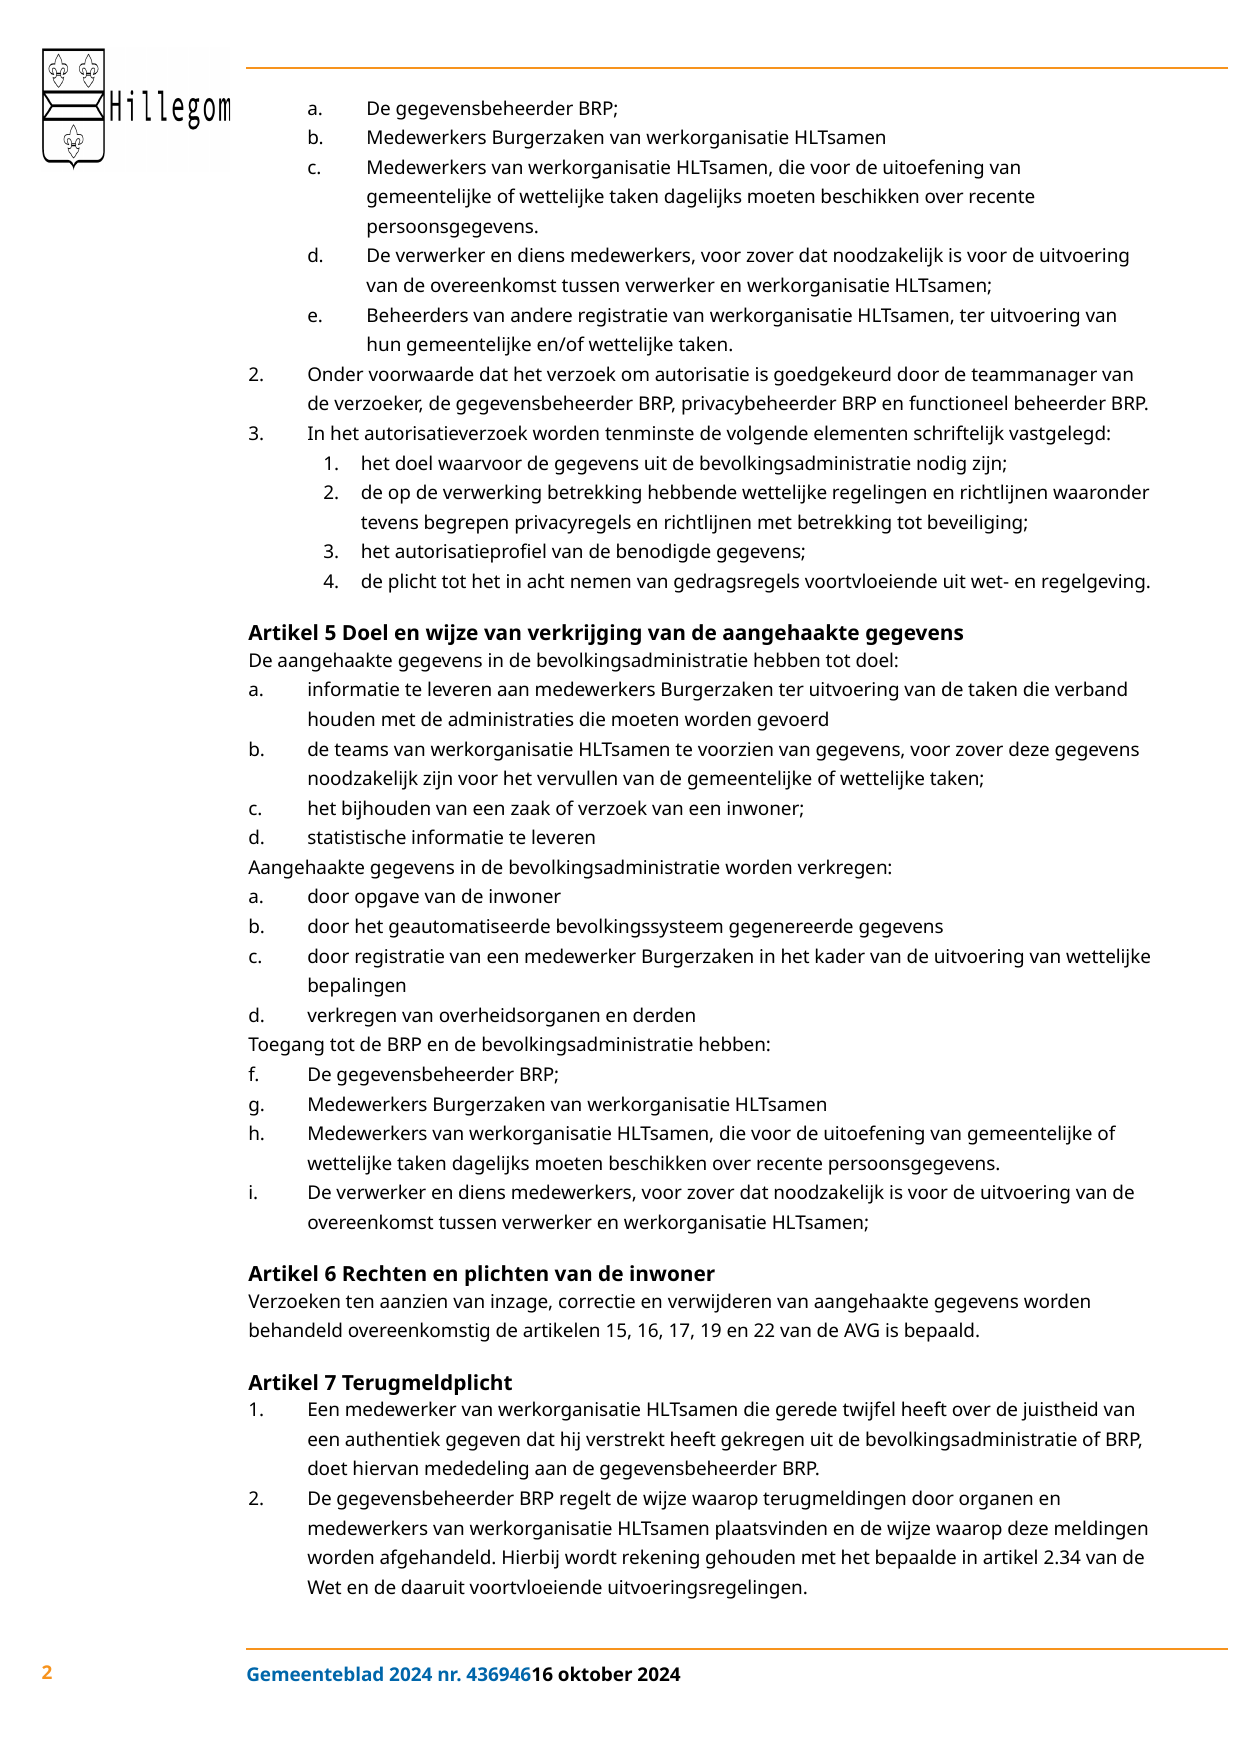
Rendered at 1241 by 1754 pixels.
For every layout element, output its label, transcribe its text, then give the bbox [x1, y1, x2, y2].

list De gegevensbeheerder BRP; [248, 1061, 1152, 1087]
list Medewerkers van werkorganisatie HLTsamen, die voor de uitoefening van gemeentelijke of wettelijke taken dagelijks moeten beschikken over recente persoonsgegevens. [307, 154, 1152, 239]
text Verzoeken ten aanzien van inzage, correctie en verwijderen van aangehaakte gegevens worden behandeld overeenkomstig de artikelen 15, 16, 17, 19 en 22 van de AVG is bepaald. [248, 1288, 1152, 1343]
picture [41, 47, 231, 172]
list verkregen van overheidsorganen en derden [248, 1002, 1152, 1028]
list door opgave van de inwoner [248, 884, 1152, 909]
list Medewerkers van werkorganisatie HLTsamen, die voor de uitoefening van gemeentelijke of wettelijke taken dagelijks moeten beschikken over recente persoonsgegevens. [248, 1120, 1152, 1176]
list door het geautomatiseerde bevolkingssysteem gegenereerde gegevens [248, 913, 1152, 939]
list de plicht tot het in acht nemen van gedragsregels voortvloeiende uit wet- en regelgeving. [323, 568, 1152, 594]
list De verwerker en diens medewerkers, voor zover dat noodzakelijk is voor de uitvoering van de overeenkomst tussen verwerker en werkorganisatie HLTsamen; [248, 1179, 1152, 1235]
list Onder voorwaarde dat het verzoek om autorisatie is goedgekeurd door de teammanager van de verzoeker, de gegevensbeheerder BRP, privacybeheerder BRP en functioneel beheerder BRP. [248, 361, 1152, 416]
list het bijhouden van een zaak of verzoek van een inwoner; [248, 795, 1152, 821]
list de teams van werkorganisatie HLTsamen te voorzien van gegevens, voor zover deze gegevens noodzakelijk zijn voor het vervullen van de gemeentelijke of wettelijke taken; [248, 736, 1152, 791]
list Medewerkers Burgerzaken van werkorganisatie HLTsamen [248, 1091, 1152, 1116]
list statistische informatie te leveren [248, 824, 1152, 850]
list De gegevensbeheerder BRP; [307, 95, 1152, 121]
text De aangehaakte gegevens in de bevolkingsadministratie hebben tot doel: [248, 647, 1152, 673]
list de op de verwerking betrekking hebbende wettelijke regelingen en richtlijnen waaronder tevens begrepen privacyregels en richtlijnen met betrekking tot beveiliging; [323, 479, 1152, 535]
text Artikel 7 Terugmeldplicht [248, 1368, 1152, 1396]
text Toegang tot de BRP en de bevolkingsadministratie hebben: [248, 1032, 1152, 1057]
text Aangehaakte gegevens in de bevolkingsadministratie worden verkregen: [248, 854, 1152, 880]
list door registratie van een medewerker Burgerzaken in het kader van de uitvoering van wettelijke bepalingen [248, 943, 1152, 998]
list Medewerkers Burgerzaken van werkorganisatie HLTsamen [307, 124, 1152, 150]
list De verwerker en diens medewerkers, voor zover dat noodzakelijk is voor de uitvoering van de overeenkomst tussen verwerker en werkorganisatie HLTsamen; [307, 243, 1152, 298]
list informatie te leveren aan medewerkers Burgerzaken ter uitvoering van de taken die verband houden met de administraties die moeten worden gevoerd [248, 677, 1152, 732]
list Een medewerker van werkorganisatie HLTsamen die gerede twijfel heeft over de juistheid van een authentiek gegeven dat hij verstrekt heeft gekregen uit de bevolkingsadministratie of BRP, doet hiervan mededeling aan de gegevensbeheerder BRP. [248, 1396, 1152, 1481]
list De gegevensbeheerder BRP regelt de wijze waarop terugmeldingen door organen en medewerkers van werkorganisatie HLTsamen plaatsvinden en de wijze waarop deze meldingen worden afgehandeld. Hierbij wordt rekening gehouden met het bepaalde in artikel 2.34 van de Wet en de daaruit voortvloeiende uitvoeringsregelingen. [248, 1485, 1152, 1599]
list het doel waarvoor de gegevens uit de bevolkingsadministratie nodig zijn; [323, 450, 1152, 476]
list In het autorisatieverzoek worden tenminste de volgende elementen schriftelijk vastgelegd: [248, 420, 1152, 446]
text Artikel 6 Rechten en plichten van de inwoner [248, 1259, 1152, 1288]
list Beheerders van andere registratie van werkorganisatie HLTsamen, ter uitvoering van hun gemeentelijke en/of wettelijke taken. [307, 302, 1152, 357]
text Artikel 5 Doel en wijze van verkrijging van de aangehaakte gegevens [248, 618, 1152, 647]
list het autorisatieprofiel van de benodigde gegevens; [323, 538, 1152, 564]
